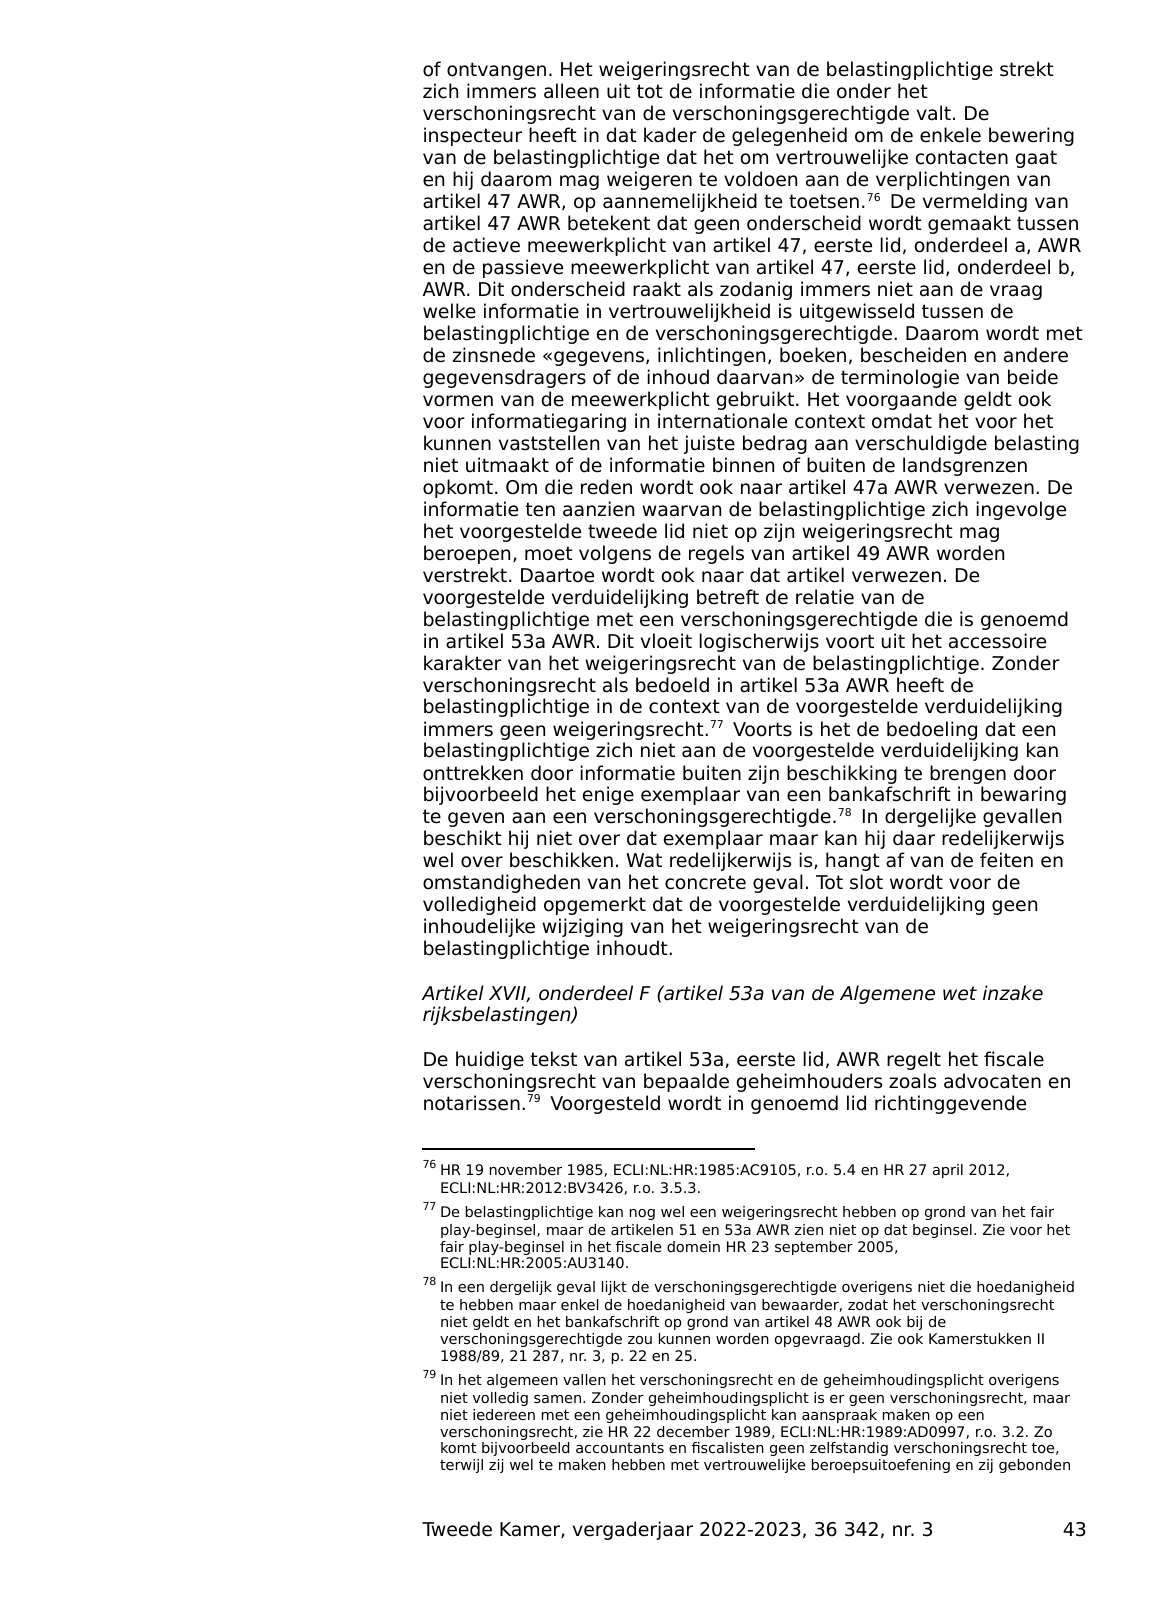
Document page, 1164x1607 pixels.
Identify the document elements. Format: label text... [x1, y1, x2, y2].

text HR 19 november 1985, ECLI:NL:HR:1985:AC9105, r.o. 5.4 en HR 27 april 2012, ECLI:NL:HR:2012:BV3426, r.o. 3.5.3. [422, 1158, 1087, 1197]
text In een dergelijk geval lijkt de verschoningsgerechtigde overigens niet die hoedanigheid te hebben maar enkel de hoedanigheid van bewaarder, zodat het verschoningsrecht niet geldt en het bankafschrift op grond van artikel 48 AWR ook bij de verschoningsgerechtigde zou kunnen worden opgevraagd. Zie ook Kamerstukken II 1988/89, 21 287, nr. 3, p. 22 en 25. [422, 1275, 1087, 1365]
subtitle Artikel XVII, onderdeel F (artikel 53a van de Algemene wet inzake rijksbelastingen) [422, 982, 1087, 1026]
text De belastingplichtige kan nog wel een weigeringsrecht hebben op grond van het fair play-beginsel, maar de artikelen 51 en 53a AWR zien niet op dat beginsel. Zie voor het fair play-beginsel in het fiscale domein HR 23 september 2005, ECLI:NL:HR:2005:AU3140. [422, 1200, 1087, 1272]
text of ontvangen. Het weigeringsrecht van de belastingplichtige strekt zich immers alleen uit tot de informatie die onder het verschoningsrecht van de verschoningsgerechtigde valt. De inspecteur heeft in dat kader de gelegenheid om de enkele bewering van de belastingplichtige dat het om vertrouwelijke contacten gaat en hij daarom mag weigeren te voldoen aan de verplichtingen van artikel 47 AWR, op aannemelijkheid te toetsen. De vermelding van artikel 47 AWR betekent dat geen onderscheid wordt gemaakt tussen de actieve meewerkplicht van artikel 47, eerste lid, onderdeel a, AWR en de passieve meewerkplicht van artikel 47, eerste lid, onderdeel b, AWR. Dit onderscheid raakt als zodanig immers niet aan de vraag welke informatie in vertrouwelijkheid is uitgewisseld tussen de belastingplichtige en de verschoningsgerechtigde. Daarom wordt met de zinsnede «gegevens, inlichtingen, boeken, bescheiden en andere gegevensdragers of de inhoud daarvan» de terminologie van beide vormen van de meewerkplicht gebruikt. Het voorgaande geldt ook voor informatiegaring in internationale context omdat het voor het kunnen vaststellen van het juiste bedrag aan verschuldigde belasting niet uitmaakt of de informatie binnen of buiten de landsgrenzen opkomt. Om die reden wordt ook naar artikel 47a AWR verwezen. De informatie ten aanzien waarvan de belastingplichtige zich ingevolge het voorgestelde tweede lid niet op zijn weigeringsrecht mag beroepen, moet volgens de regels van artikel 49 AWR worden verstrekt. Daartoe wordt ook naar dat artikel verwezen. De voorgestelde verduidelijking betreft de relatie van de belastingplichtige met een verschoningsgerechtigde die is genoemd in artikel 53a AWR. Dit vloeit logischerwijs voort uit het accessoire karakter van het weigeringsrecht van de belastingplichtige. Zonder verschoningsrecht als bedoeld in artikel 53a AWR heeft de belastingplichtige in de context van de voorgestelde verduidelijking immers geen weigeringsrecht. Voorts is het de bedoeling dat een belastingplichtige zich niet aan de voorgestelde verduidelijking kan onttrekken door informatie buiten zijn beschikking te brengen door bijvoorbeeld het enige exemplaar van een bankafschrift in bewaring te geven aan een verschoningsgerechtigde. In dergelijke gevallen beschikt hij niet over dat exemplaar maar kan hij daar redelijkerwijs wel over beschikken. Wat redelijkerwijs is, hangt af van de feiten en omstandigheden van het concrete geval. Tot slot wordt voor de volledigheid opgemerkt dat de voorgestelde verduidelijking geen inhoudelijke wijziging van het weigeringsrecht van de belastingplichtige inhoudt. [422, 59, 1087, 960]
text In het algemeen vallen het verschoningsrecht en de geheimhoudingsplicht overigens niet volledig samen. Zonder geheimhoudingsplicht is er geen verschoningsrecht, maar niet iedereen met een geheimhoudingsplicht kan aanspraak maken op een verschoningsrecht, zie HR 22 december 1989, ECLI:NL:HR:1989:AD0997, r.o. 3.2. Zo komt bijvoorbeeld accountants en fiscalisten geen zelfstandig verschoningsrecht toe, terwijl zij wel te maken hebben met vertrouwelijke beroepsuitoefening en zij gebonden [422, 1368, 1087, 1474]
text De huidige tekst van artikel 53a, eerste lid, AWR regelt het fiscale verschoningsrecht van bepaalde geheimhouders zoals advocaten en notarissen. Voorgesteld wordt in genoemd lid richtinggevende [422, 1048, 1087, 1114]
